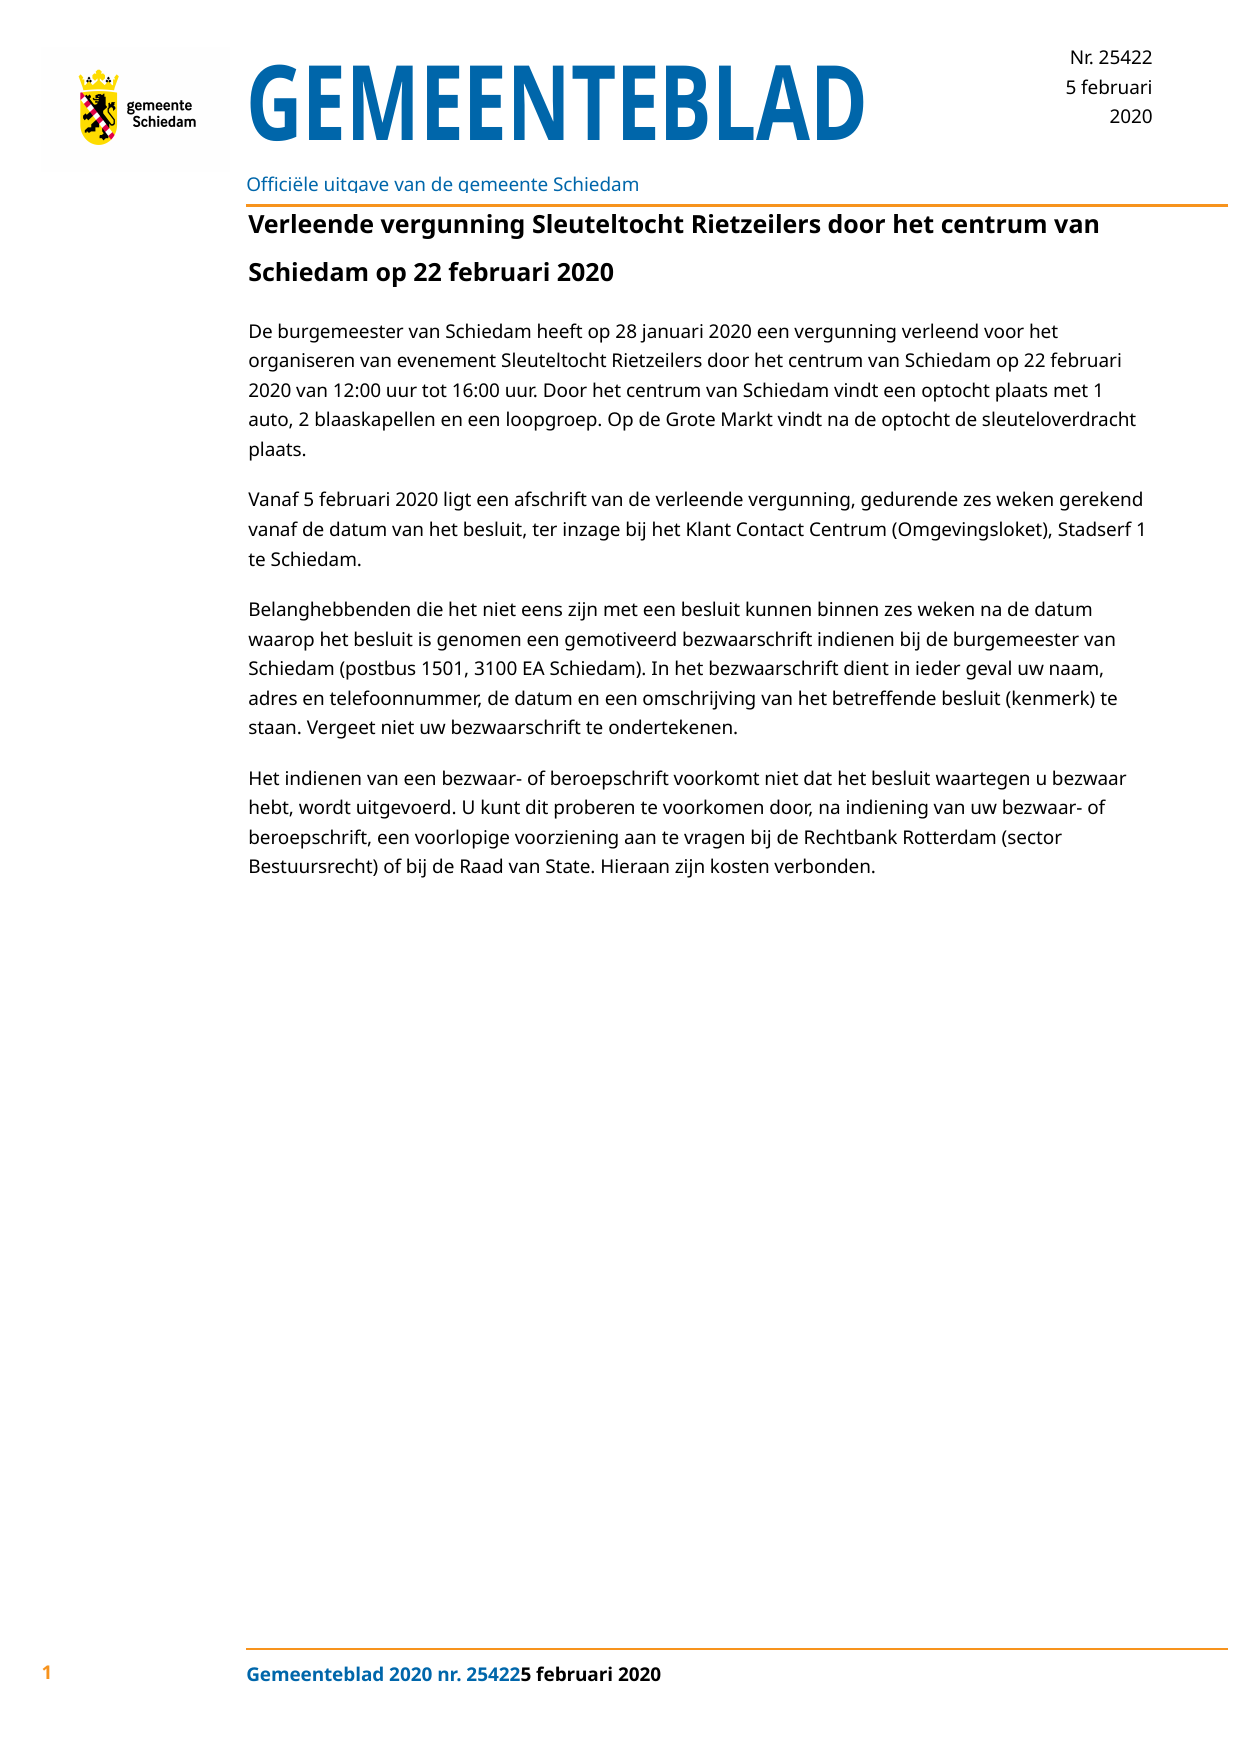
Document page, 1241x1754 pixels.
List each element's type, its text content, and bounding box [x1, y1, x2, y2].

picture [41, 47, 231, 172]
text Het indienen van een bezwaar- of beroepschrift voorkomt niet dat het besluit waartegen u bezwaar hebt, wordt uitgevoerd. U kunt dit proberen te voorkomen door, na indiening van uw bezwaar- of beroepschrift, een voorlopige voorziening aan te vragen bij de Rechtbank Rotterdam (sector Bestuursrecht) of bij de Raad van State. Hieraan zijn kosten verbonden. [248, 765, 1152, 879]
text De burgemeester van Schiedam heeft op 28 januari 2020 een vergunning verleend voor het organiseren van evenement Sleuteltocht Rietzeilers door het centrum van Schiedam op 22 februari 2020 van 12:00 uur tot 16:00 uur. Door het centrum van Schiedam vindt een optocht plaats met 1 auto, 2 blaaskapellen en een loopgroep. Op de Grote Markt vindt na de optocht de sleuteloverdracht plaats. [248, 318, 1152, 462]
text Verleende vergunning Sleuteltocht Rietzeilers door het centrum van Schiedam op 22 februari 2020 [248, 207, 1152, 288]
text Vanaf 5 februari 2020 ligt een afschrift van de verleende vergunning, gedurende zes weken gerekend vanaf de datum van het besluit, ter inzage bij het Klant Contact Centrum (Omgevingsloket), Stadserf 1 te Schiedam. [248, 487, 1152, 572]
text Belanghebbenden die het niet eens zijn met een besluit kunnen binnen zes weken na de datum waarop het besluit is genomen een gemotiveerd bezwaarschrift indienen bij de burgemeester van Schiedam (postbus 1501, 3100 EA Schiedam). In het bezwaarschrift dient in ieder geval uw naam, adres en telefoonnummer, de datum en een omschrijving van het betreffende besluit (kenmerk) te staan. Vergeet niet uw bezwaarschrift te ondertekenen. [248, 596, 1152, 740]
